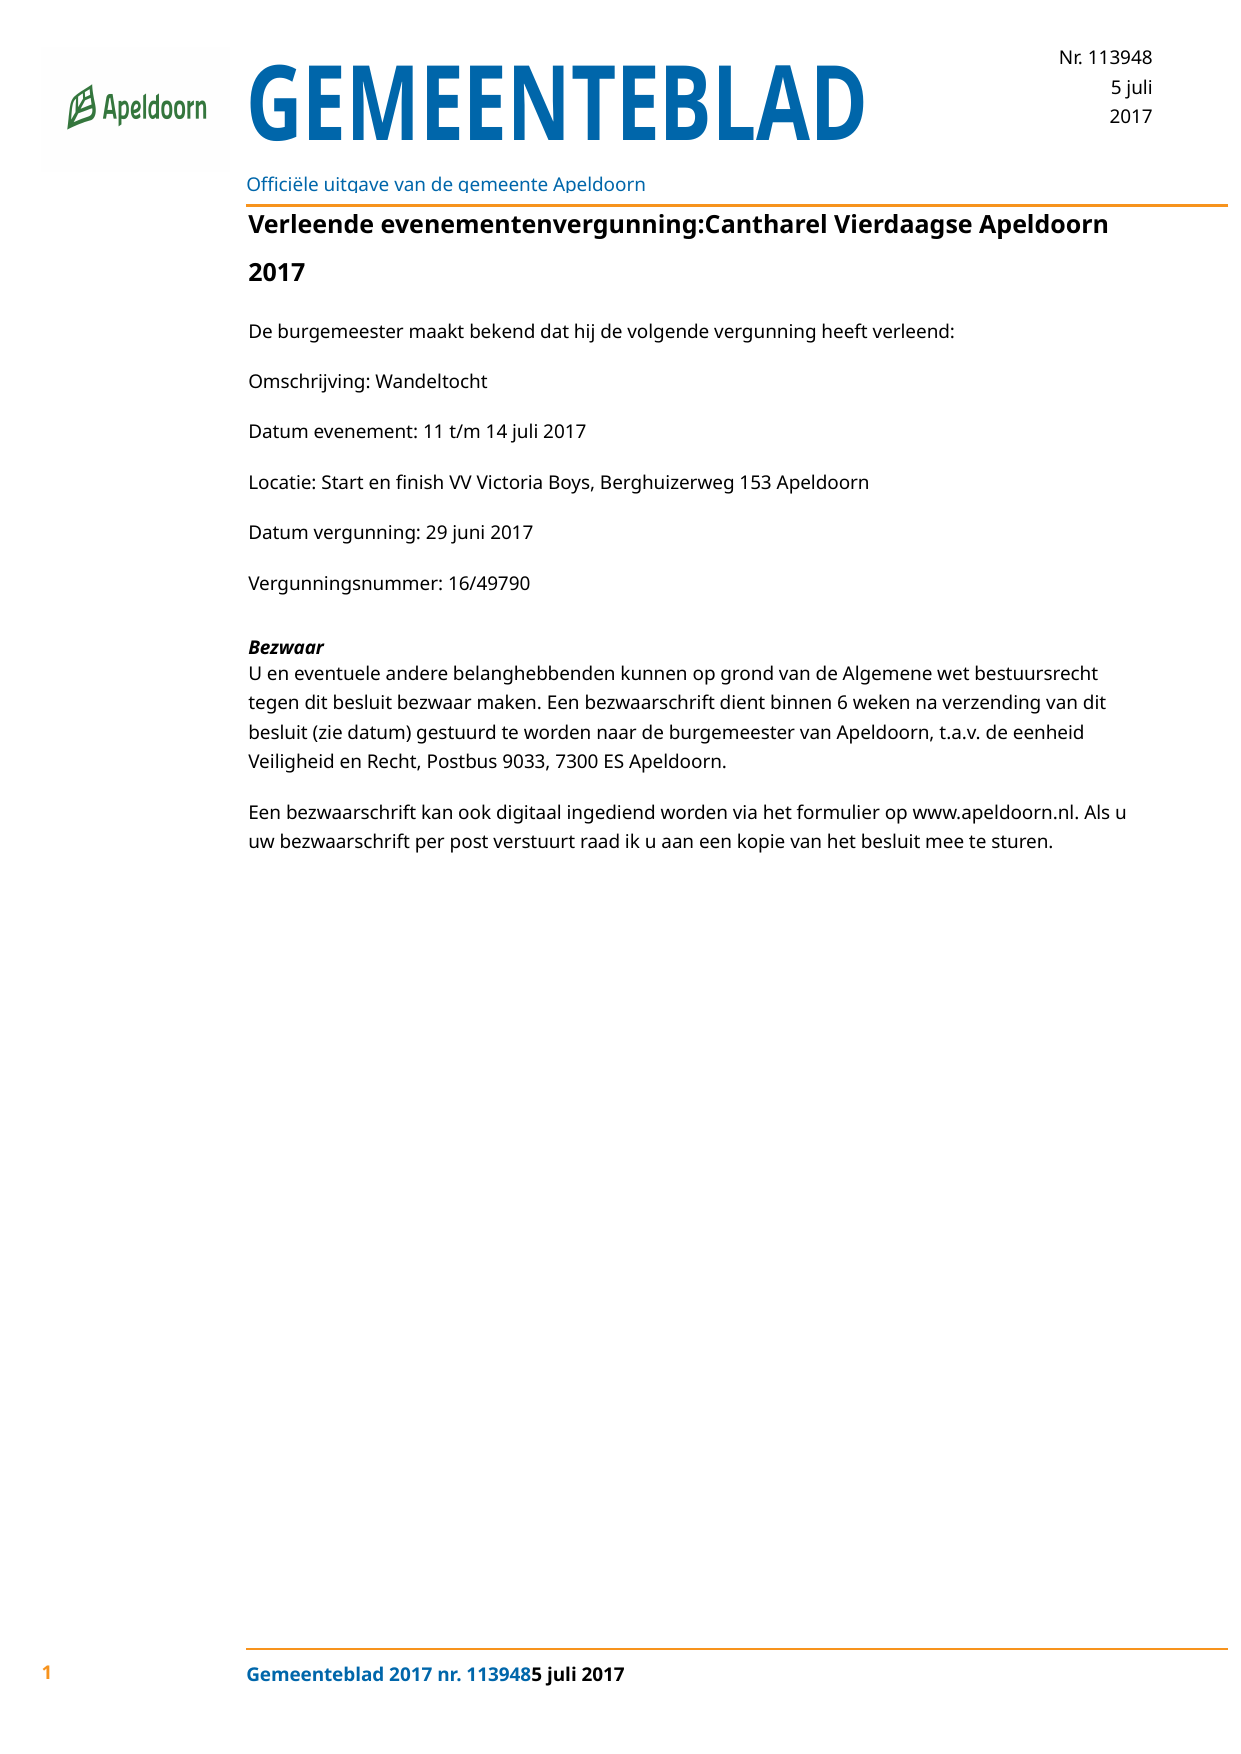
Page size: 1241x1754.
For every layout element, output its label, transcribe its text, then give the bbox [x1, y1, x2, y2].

text Omschrijving: Wandeltocht [248, 368, 1152, 394]
text Datum evenement: 11 t/m 14 juli 2017 [248, 419, 1152, 444]
text Vergunningsnummer: 16/49790 [248, 570, 1152, 596]
text De burgemeester maakt bekend dat hij de volgende vergunning heeft verleend: [248, 318, 1152, 344]
text Een bezwaarschrift kan ook digitaal ingediend worden via het formulier op www.apeldoorn.nl. Als u uw bezwaarschrift per post verstuurt raad ik u aan een kopie van het besluit mee te sturen. [248, 799, 1152, 854]
text Verleende evenementenvergunning:Cantharel Vierdaagse Apeldoorn 2017 [248, 207, 1152, 288]
text Datum vergunning: 29 juni 2017 [248, 519, 1152, 545]
text U en eventuele andere belanghebbenden kunnen op grond van de Algemene wet bestuursrecht tegen dit besluit bezwaar maken. Een bezwaarschrift dient binnen 6 weken na verzending van dit besluit (zie datum) gestuurd te worden naar de burgemeester van Apeldoorn, t.a.v. de eenheid Veiligheid en Recht, Postbus 9033, 7300 ES Apeldoorn. [248, 660, 1152, 774]
picture [41, 47, 231, 172]
text Bezwaar [248, 634, 1152, 660]
text Locatie: Start en finish VV Victoria Boys, Berghuizerweg 153 Apeldoorn [248, 469, 1152, 495]
